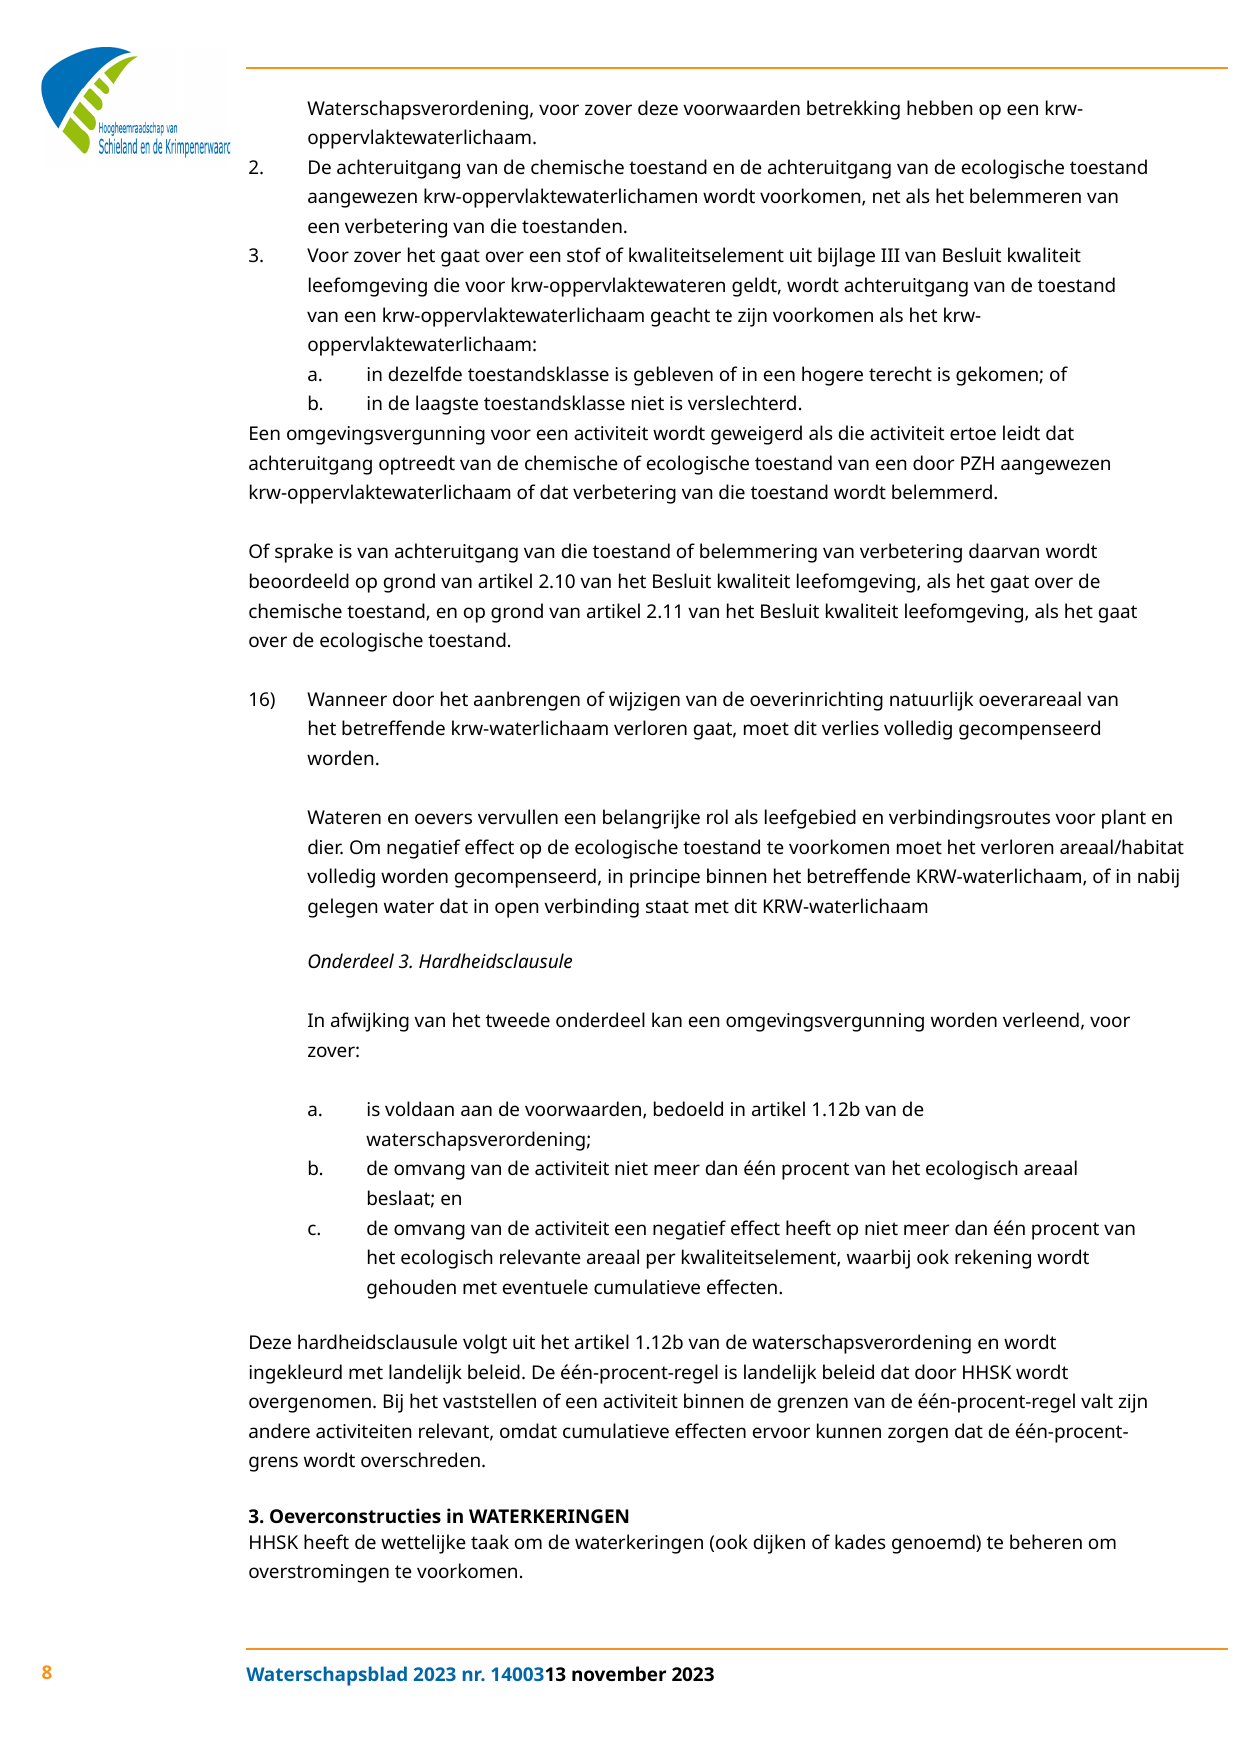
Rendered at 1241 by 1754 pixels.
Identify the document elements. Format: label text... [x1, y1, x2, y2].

list de omvang van de activiteit niet meer dan één procent van het ecologisch areaal beslaat; en [307, 1156, 1152, 1211]
table_header Deze hardheidsclausule volgt uit het artikel 1.12b van de waterschapsverordening en wordt ingekleurd met landelijk beleid. De één-procent-regel is landelijk beleid dat door HHSK wordt overgenomen. Bij het vaststellen of een activiteit binnen de grenzen van de één-procent-regel valt zijn andere activiteiten relevant, omdat cumulatieve effecten ervoor kunnen zorgen dat de één-procent-grens wordt overschreden. [248, 1329, 1152, 1473]
table_header Wateren en oevers vervullen een belangrijke rol als leefgebied en verbindingsroutes voor plant en dier. Om negatief effect op de ecologische toestand te voorkomen moet het verloren areaal/habitat volledig worden gecompenseerd, in principe binnen het betreffende KRW-waterlichaam, of in nabij gelegen water dat in open verbinding staat met dit KRW-waterlichaam [307, 804, 1211, 919]
table_header Een omgevingsvergunning voor een activiteit wordt geweigerd als die activiteit ertoe leidt dat achteruitgang optreedt van de chemische of ecologische toestand van een door PZH aangewezen krw-oppervlaktewaterlichaam of dat verbetering van die toestand wordt belemmerd. Of sprake is van achteruitgang van die toestand of belemmering van verbetering daarvan wordt beoordeeld op grond van artikel 2.10 van het Besluit kwaliteit leefomgeving, als het gaat over de chemische toestand, en op grond van artikel 2.11 van het Besluit kwaliteit leefomgeving, als het gaat over de ecologische toestand. [248, 420, 1152, 653]
text 3. Oeverconstructies in WATERKERINGEN [248, 1503, 1152, 1529]
list Onderdeel 3. Hardheidsclausule [248, 948, 1152, 974]
list In afwijking van het tweede onderdeel kan een omgevingsvergunning worden verleend, voor zover: [248, 1008, 1152, 1063]
list De achteruitgang van de chemische toestand en de achteruitgang van de ecologische toestand aangewezen krw-oppervlaktewaterlichamen wordt voorkomen, net als het belemmeren van een verbetering van die toestanden. [248, 154, 1152, 239]
list in de laagste toestandsklasse niet is verslechterd. [307, 391, 1152, 416]
list de omvang van de activiteit een negatief effect heeft op niet meer dan één procent van het ecologisch relevante areaal per kwaliteitselement, waarbij ook rekening wordt gehouden met eventuele cumulatieve effecten. [307, 1215, 1152, 1300]
picture [41, 47, 231, 172]
text HHSK heeft de wettelijke taak om de waterkeringen (ook dijken of kades genoemd) te beheren om overstromingen te voorkomen. [248, 1529, 1152, 1584]
list Wanneer door het aanbrengen of wijzigen van de oeverinrichting natuurlijk oeverareaal van het betreffende krw-waterlichaam verloren gaat, moet dit verlies volledig gecompenseerd worden. [248, 686, 1152, 771]
list Waterschapsverordening, voor zover deze voorwaarden betrekking hebben op een krw-oppervlaktewaterlichaam. [248, 95, 1152, 150]
list is voldaan aan de voorwaarden, bedoeld in artikel 1.12b van de waterschapsverordening; [307, 1096, 1152, 1152]
list Voor zover het gaat over een stof of kwaliteitselement uit bijlage III van Besluit kwaliteit leefomgeving die voor krw-oppervlaktewateren geldt, wordt achteruitgang van de toestand van een krw-oppervlaktewaterlichaam geacht te zijn voorkomen als het krw-oppervlaktewaterlichaam: [248, 243, 1152, 357]
list in dezelfde toestandsklasse is gebleven of in een hogere terecht is gekomen; of [307, 361, 1152, 387]
